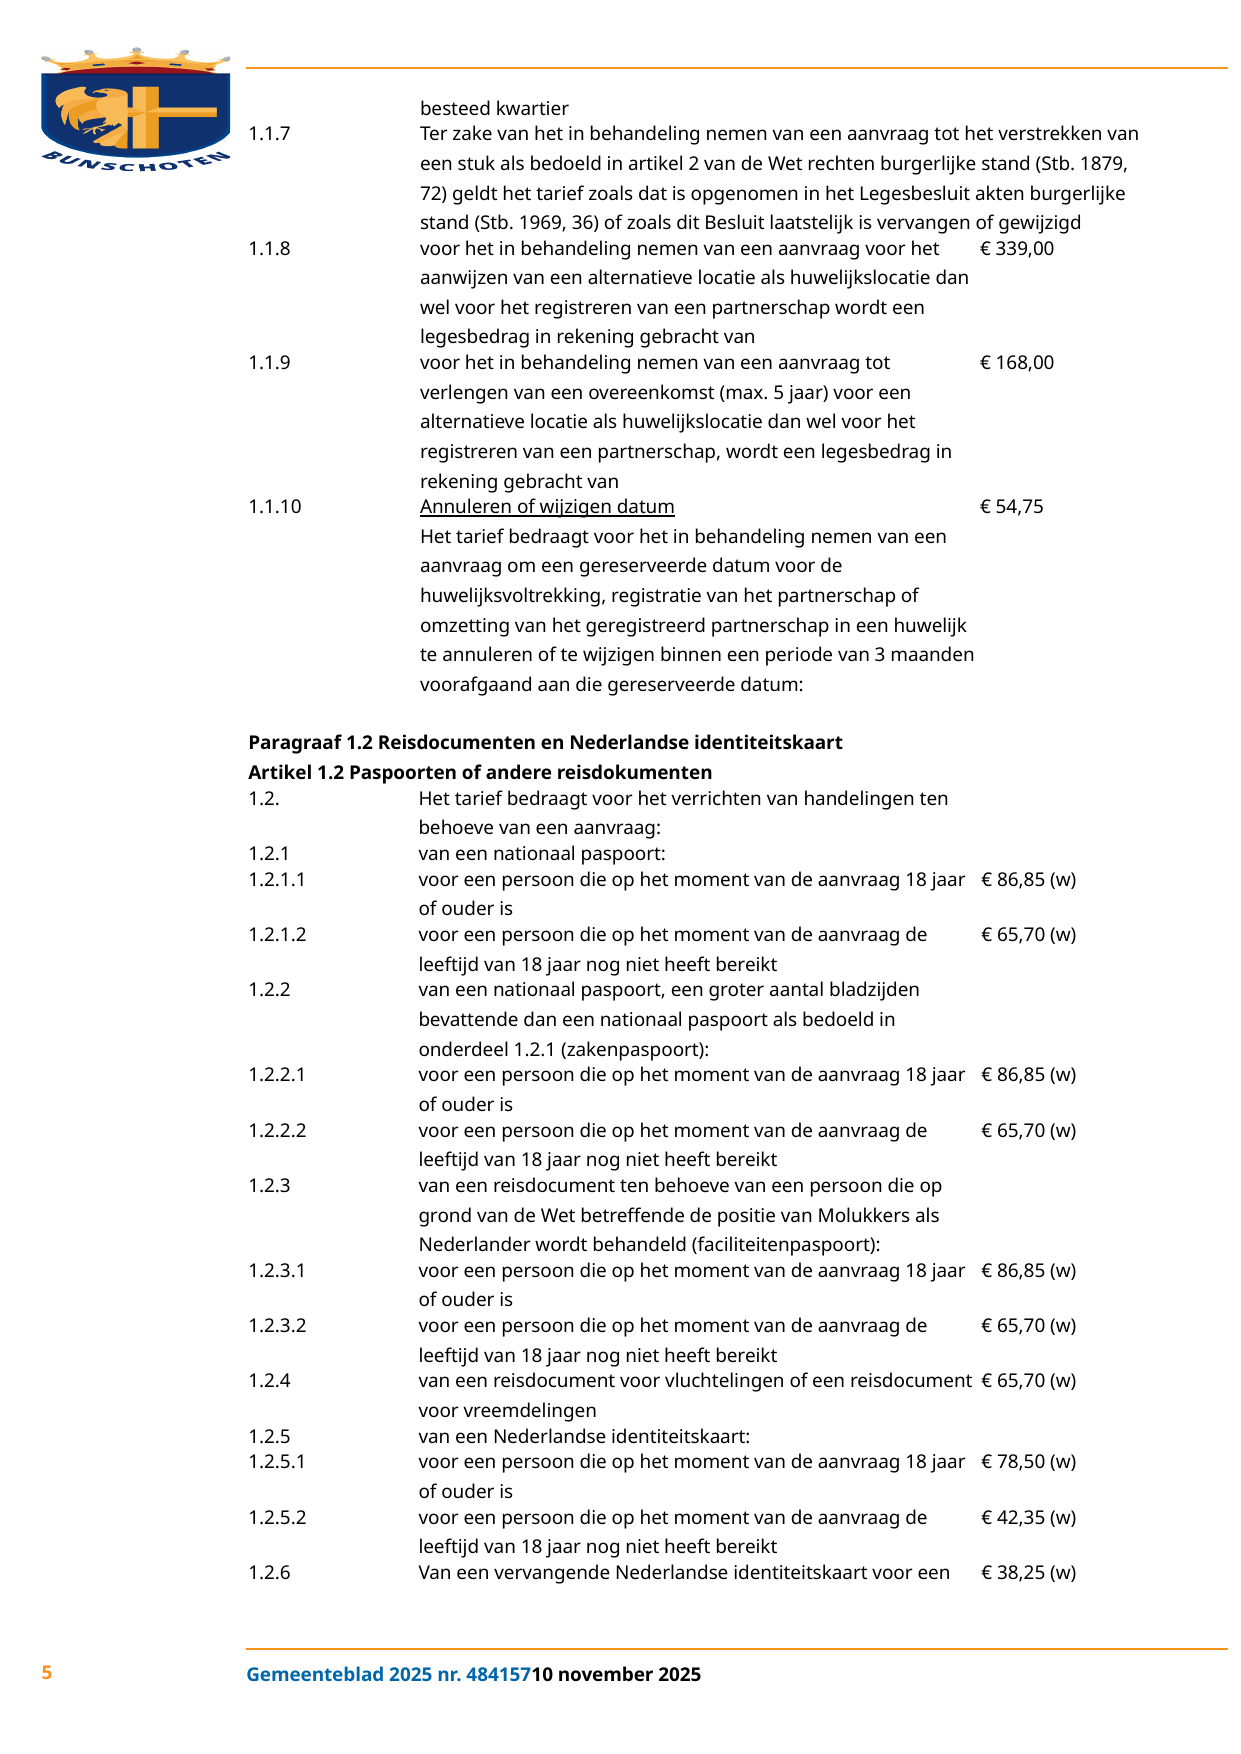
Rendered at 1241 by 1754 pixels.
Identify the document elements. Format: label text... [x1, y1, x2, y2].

table_cell 1.1.10 [248, 494, 420, 697]
table_cell voor een persoon die op het moment van de aanvraag 18 jaar of ouder is [418, 1257, 981, 1312]
table_cell [981, 977, 1152, 1062]
table_cell 1.2.1 [248, 840, 418, 866]
text Paragraaf 1.2 Reisdocumenten en Nederlandse identiteitskaart [248, 729, 1152, 755]
table_cell voor een persoon die op het moment van de aanvraag de leeftijd van 18 jaar nog niet heeft bereikt [418, 921, 981, 977]
table_cell 1.1.7 [248, 121, 420, 235]
table_cell voor een persoon die op het moment van de aanvraag de leeftijd van 18 jaar nog niet heeft bereikt [418, 1504, 981, 1559]
table_cell € 86,85 (w) [981, 866, 1152, 921]
picture [41, 47, 231, 172]
table_cell voor een persoon die op het moment van de aanvraag 18 jaar of ouder is [418, 866, 981, 921]
table_cell € 168,00 [980, 350, 1152, 493]
table_cell [981, 1423, 1152, 1449]
table_cell 1.2.5.2 [248, 1504, 418, 1559]
table_cell [981, 785, 1152, 840]
table_cell 1.1.9 [248, 350, 420, 493]
table_cell € 54,75 [980, 494, 1152, 697]
table_cell 1.2.1.1 [248, 866, 418, 921]
table_cell [981, 1172, 1152, 1257]
table_cell van een reisdocument voor vluchtelingen of een reisdocument voor vreemdelingen [418, 1368, 981, 1423]
table_header Artikel 1.2 Paspoorten of andere reisdokumenten [248, 759, 981, 785]
table_cell voor een persoon die op het moment van de aanvraag 18 jaar of ouder is [418, 1449, 981, 1504]
table_cell € 65,70 (w) [981, 921, 1152, 977]
table_cell 1.2.5 [248, 1423, 418, 1449]
table_cell € 65,70 (w) [981, 1313, 1152, 1368]
table_cell € 65,70 (w) [981, 1368, 1152, 1423]
table_cell Annuleren of wijzigen datum Het tarief bedraagt voor het in behandeling nemen van een aanvraag om een gereserveerde datum voor de huwelijksvoltrekking, registratie van het partnerschap of omzetting van het geregistreerd partnerschap in een huwelijk te annuleren of te wijzigen binnen een periode van 3 maanden voorafgaand aan die gereserveerde datum: [420, 494, 980, 697]
table_cell € 86,85 (w) [981, 1062, 1152, 1117]
table_cell 1.2.1.2 [248, 921, 418, 977]
table_cell 1.1.8 [248, 235, 420, 349]
table_cell € 65,70 (w) [981, 1117, 1152, 1172]
table_cell [980, 95, 1152, 121]
table_cell 1.2.5.1 [248, 1449, 418, 1504]
table_cell van een Nederlandse identiteitskaart: [418, 1423, 981, 1449]
table_cell [248, 95, 420, 121]
table_cell voor het in behandeling nemen van een aanvraag voor het aanwijzen van een alternatieve locatie als huwelijkslocatie dan wel voor het registreren van een partnerschap wordt een legesbedrag in rekening gebracht van [420, 235, 980, 349]
table_header [981, 759, 1152, 785]
table_cell 1.2.3.2 [248, 1313, 418, 1368]
table_cell 1.2.4 [248, 1368, 418, 1423]
table_cell 1.2.2 [248, 977, 418, 1062]
table_cell van een nationaal paspoort: [418, 840, 981, 866]
table_cell voor het in behandeling nemen van een aanvraag tot verlengen van een overeenkomst (max. 5 jaar) voor een alternatieve locatie als huwelijkslocatie dan wel voor het registreren van een partnerschap, wordt een legesbedrag in rekening gebracht van [420, 350, 980, 493]
table_cell Ter zake van het in behandeling nemen van een aanvraag tot het verstrekken van een stuk als bedoeld in artikel 2 van de Wet rechten burgerlijke stand (Stb. 1879, 72) geldt het tarief zoals dat is opgenomen in het Legesbesluit akten burgerlijke stand (Stb. 1969, 36) of zoals dit Besluit laatstelijk is vervangen of gewijzigd [420, 121, 1152, 235]
table_cell € 86,85 (w) [981, 1257, 1152, 1312]
table_cell € 38,25 (w) [981, 1559, 1152, 1585]
table_cell € 339,00 [980, 235, 1152, 349]
table_cell voor een persoon die op het moment van de aanvraag de leeftijd van 18 jaar nog niet heeft bereikt [418, 1313, 981, 1368]
table_cell 1.2.2.2 [248, 1117, 418, 1172]
table_cell van een nationaal paspoort, een groter aantal bladzijden bevattende dan een nationaal paspoort als bedoeld in onderdeel 1.2.1 (zakenpaspoort): [418, 977, 981, 1062]
table_cell voor een persoon die op het moment van de aanvraag 18 jaar of ouder is [418, 1062, 981, 1117]
table_cell € 42,35 (w) [981, 1504, 1152, 1559]
table_cell Van een vervangende Nederlandse identiteitskaart voor een [418, 1559, 981, 1585]
table_cell 1.2.3.1 [248, 1257, 418, 1312]
table_cell € 78,50 (w) [981, 1449, 1152, 1504]
table_cell 1.2.3 [248, 1172, 418, 1257]
table_cell voor een persoon die op het moment van de aanvraag de leeftijd van 18 jaar nog niet heeft bereikt [418, 1117, 981, 1172]
table_cell besteed kwartier [420, 95, 980, 121]
table_cell 1.2.6 [248, 1559, 418, 1585]
table_cell 1.2. [248, 785, 418, 840]
table_cell van een reisdocument ten behoeve van een persoon die op grond van de Wet betreffende de positie van Molukkers als Nederlander wordt behandeld (faciliteitenpaspoort): [418, 1172, 981, 1257]
table_cell [981, 840, 1152, 866]
table_cell Het tarief bedraagt voor het verrichten van handelingen ten behoeve van een aanvraag: [418, 785, 981, 840]
table_cell 1.2.2.1 [248, 1062, 418, 1117]
